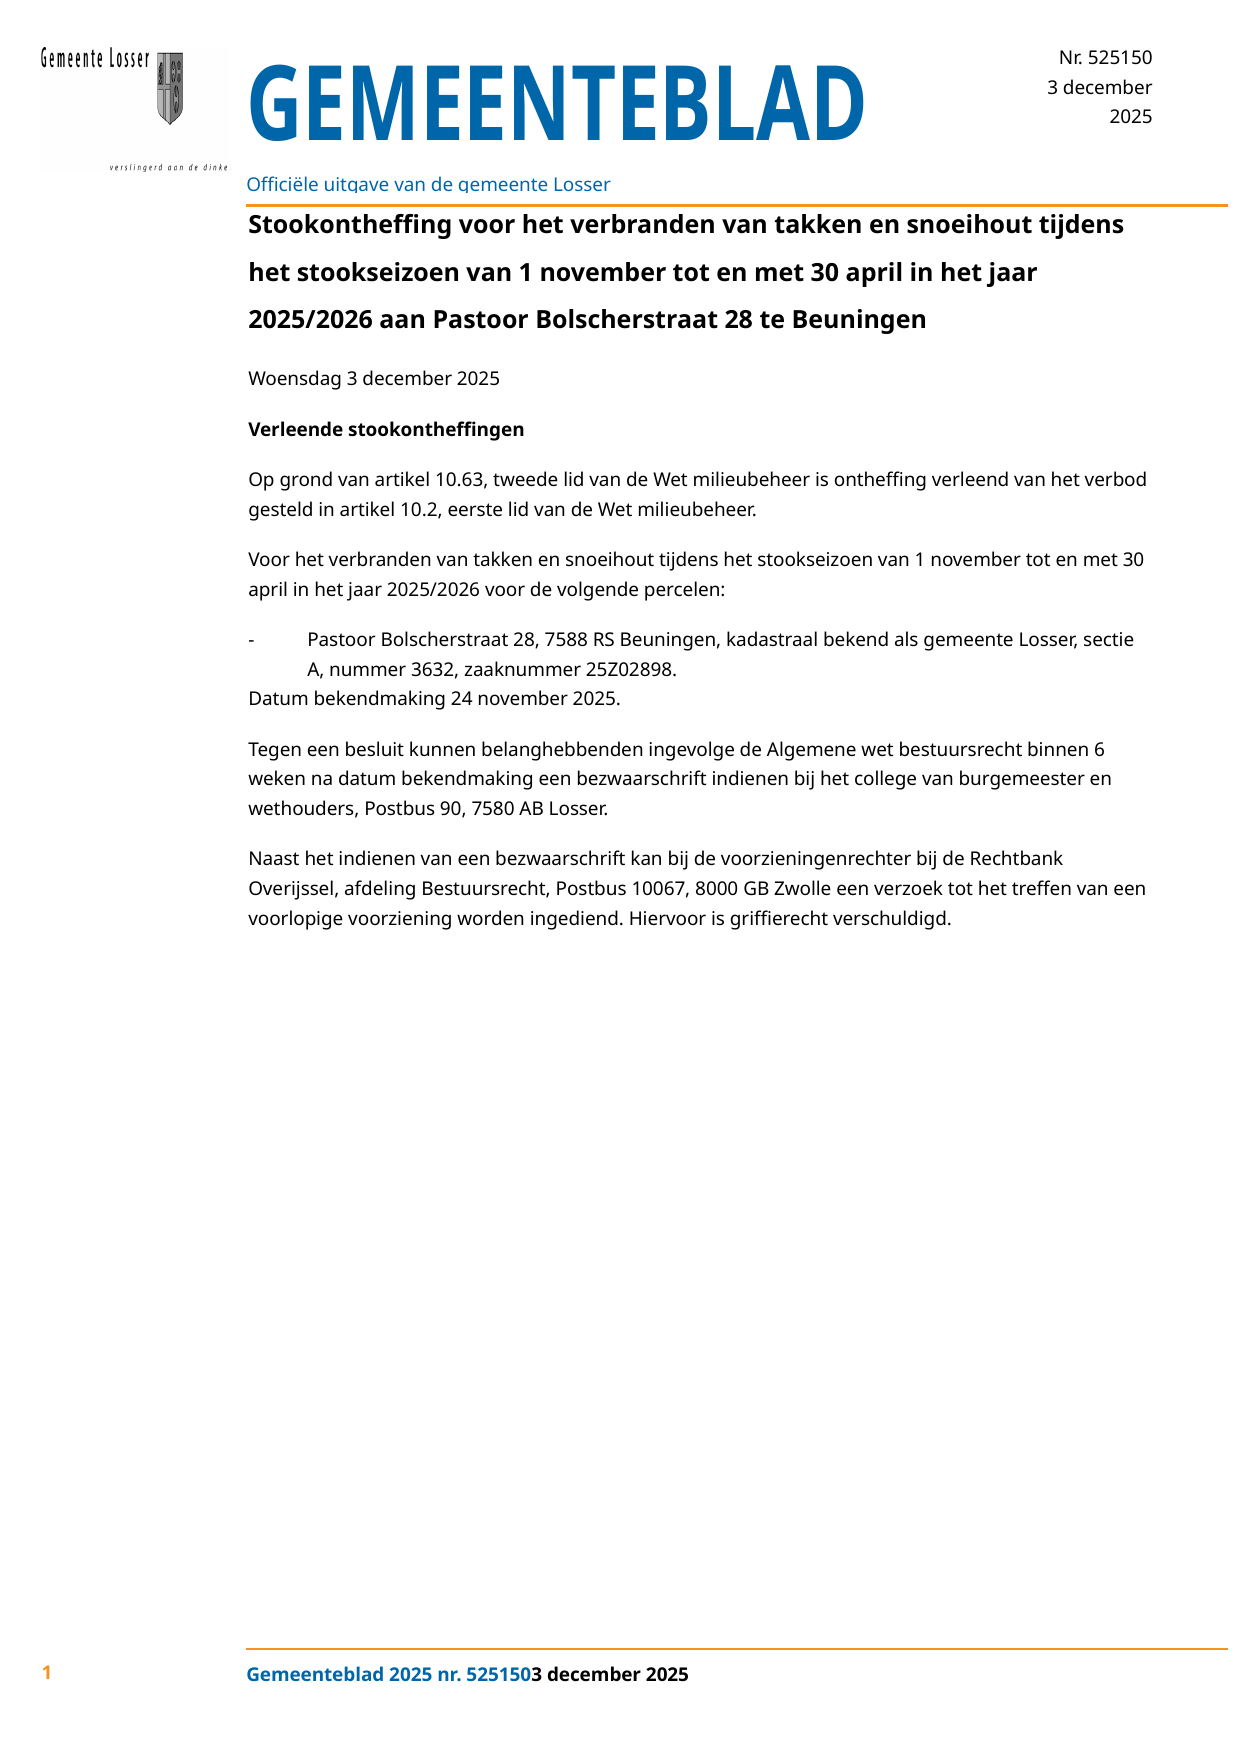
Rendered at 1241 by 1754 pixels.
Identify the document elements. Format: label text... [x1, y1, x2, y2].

text Op grond van artikel 10.63, tweede lid van de Wet milieubeheer is ontheffing verleend van het verbod gesteld in artikel 10.2, eerste lid van de Wet milieubeheer. [248, 466, 1152, 522]
picture [41, 47, 231, 172]
text Naast het indienen van een bezwaarschrift kan bij de voorzieningenrechter bij de Rechtbank Overijssel, afdeling Bestuursrecht, Postbus 10067, 8000 GB Zwolle een verzoek tot het treffen van een voorlopige voorziening worden ingediend. Hiervoor is griffierecht verschuldigd. [248, 846, 1152, 930]
list Pastoor Bolscherstraat 28, 7588 RS Beuningen, kadastraal bekend als gemeente Losser, sectie A, nummer 3632, zaaknummer 25Z02898. [248, 626, 1152, 682]
text Tegen een besluit kunnen belanghebbenden ingevolge de Algemene wet bestuursrecht binnen 6 weken na datum bekendmaking een bezwaarschrift indienen bij het college van burgemeester en wethouders, Postbus 90, 7580 AB Losser. [248, 736, 1152, 821]
text Stookontheffing voor het verbranden van takken en snoeihout tijdens het stookseizoen van 1 november tot en met 30 april in het jaar 2025/2026 aan Pastoor Bolscherstraat 28 te Beuningen [248, 207, 1152, 336]
text Verleende stookontheffingen [248, 416, 1152, 442]
text Voor het verbranden van takken en snoeihout tijdens het stookseizoen van 1 november tot en met 30 april in het jaar 2025/2026 voor de volgende percelen: [248, 546, 1152, 602]
text Datum bekendmaking 24 november 2025. [248, 686, 1152, 711]
text Woensdag 3 december 2025 [248, 366, 1152, 391]
